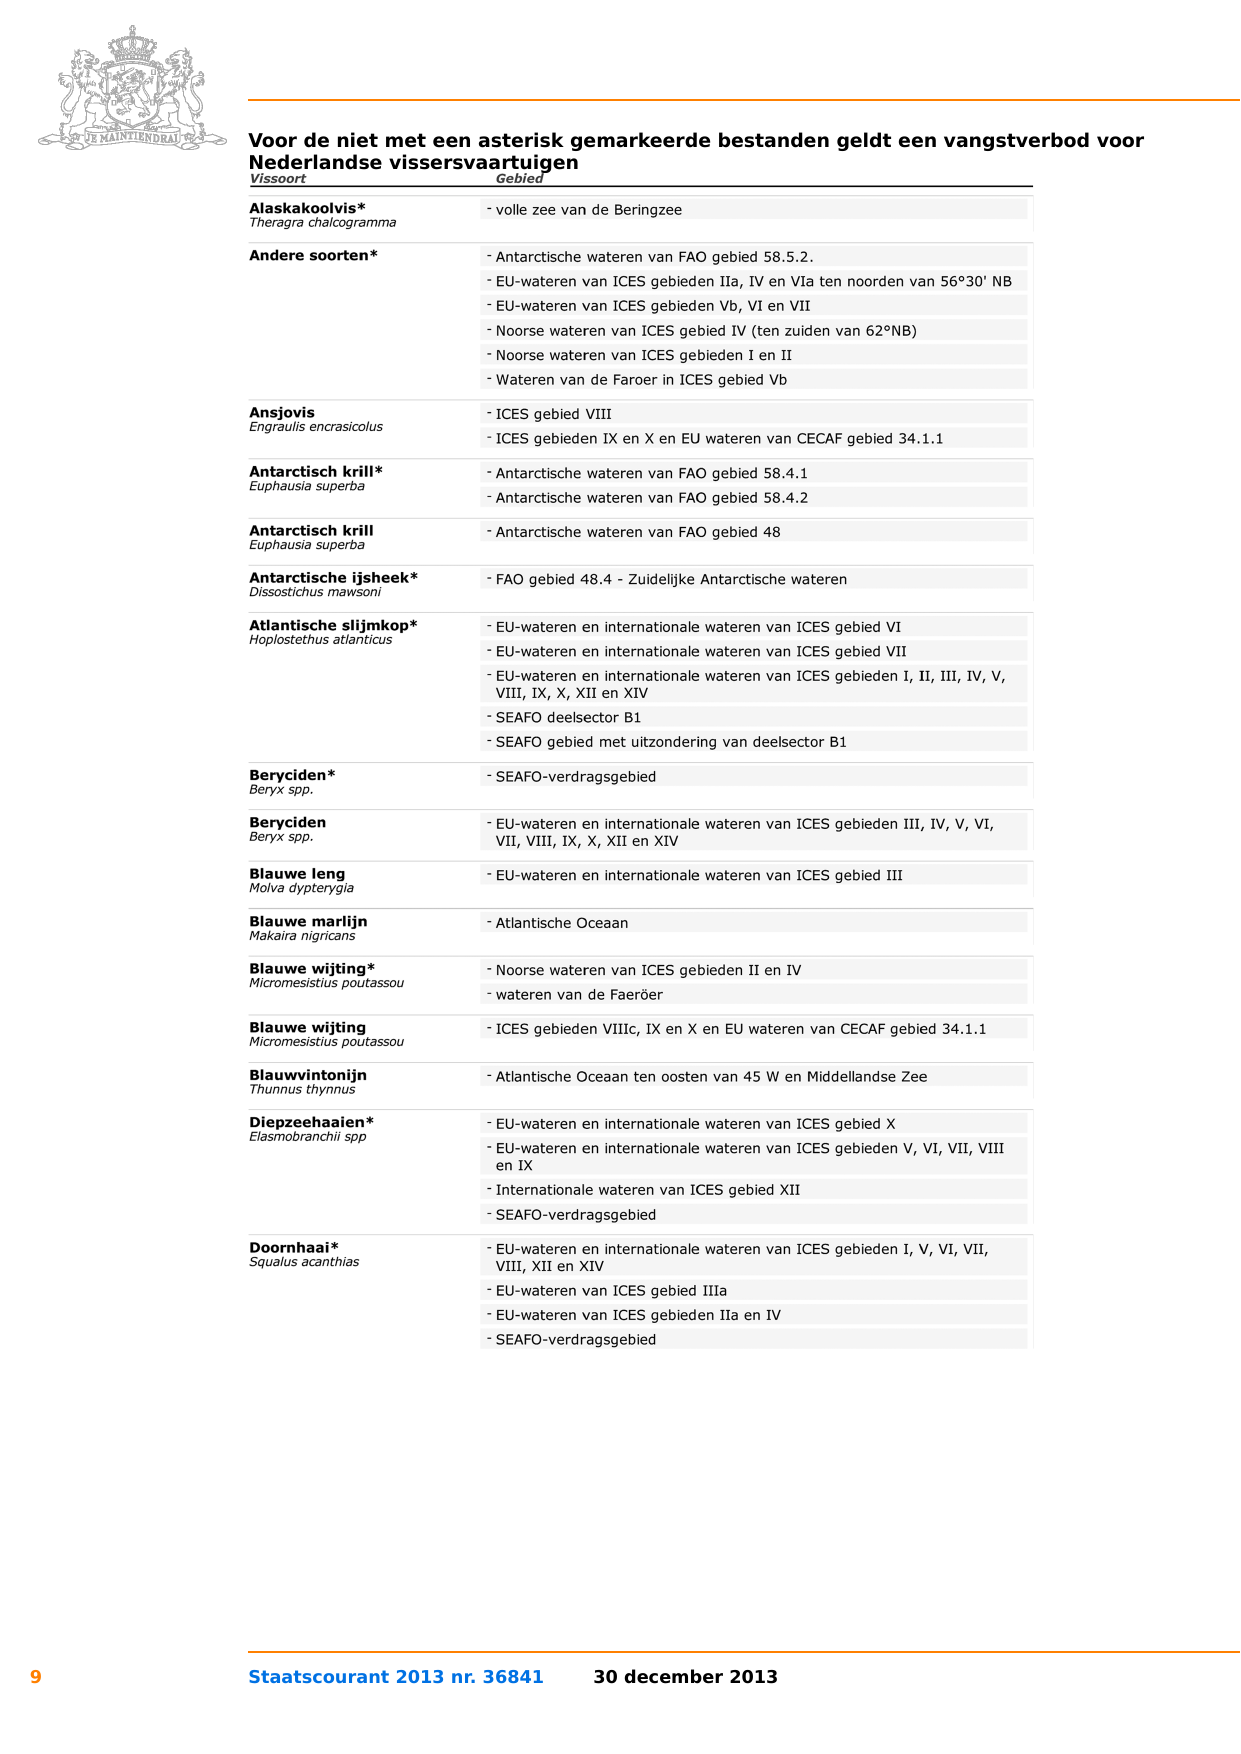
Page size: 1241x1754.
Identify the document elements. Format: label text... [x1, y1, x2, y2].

picture [248, 173, 1034, 1349]
text Voor de niet met een asterisk gemarkeerde bestanden geldt een vangstverbod voor Nederlandse vissersvaartuigen [248, 130, 1163, 1608]
picture [38, 25, 227, 150]
